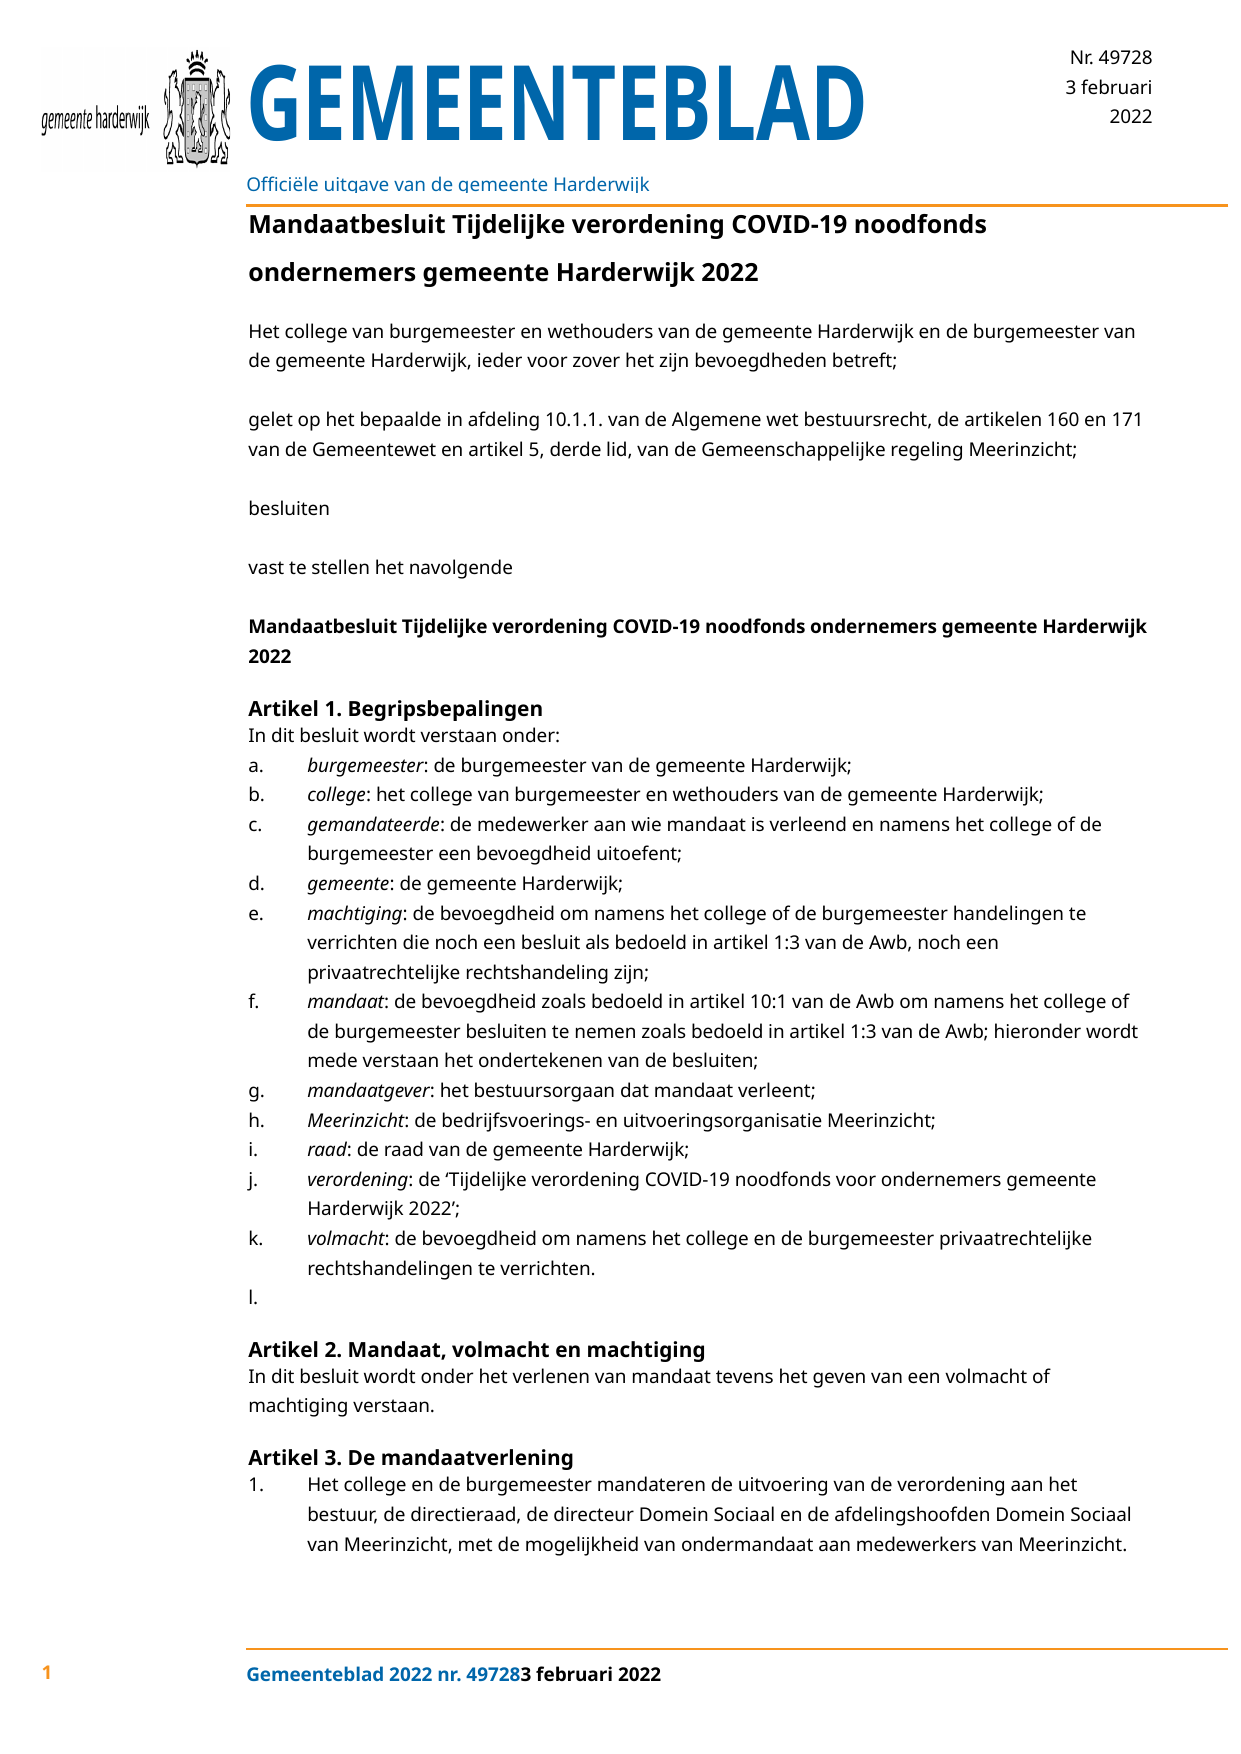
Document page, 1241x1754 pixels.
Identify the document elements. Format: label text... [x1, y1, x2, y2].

text In dit besluit wordt onder het verlenen van mandaat tevens het geven van een volmacht of machtiging verstaan. [248, 1363, 1152, 1418]
list machtiging: de bevoegdheid om namens het college of de burgemeester handelingen te verrichten die noch een besluit als bedoeld in artikel 1:3 van de Awb, noch een privaatrechtelijke rechtshandeling zijn; [248, 900, 1152, 984]
text gelet op het bepaalde in afdeling 10.1.1. van de Algemene wet bestuursrecht, de artikelen 160 en 171 van de Gemeentewet en artikel 5, derde lid, van de Gemeenschappelijke regeling Meerinzicht; [248, 407, 1152, 462]
text Artikel 1. Begripsbepalingen [248, 694, 1152, 722]
list volmacht: de bevoegdheid om namens het college en de burgemeester privaatrechtelijke rechtshandelingen te verrichten. [248, 1225, 1152, 1280]
picture [41, 47, 231, 172]
list Meerinzicht: de bedrijfsvoerings- en uitvoeringsorganisatie Meerinzicht; [248, 1107, 1152, 1132]
list verordening: de ‘Tijdelijke verordening COVID-19 noodfonds voor ondernemers gemeente Harderwijk 2022’; [248, 1166, 1152, 1221]
list gemeente: de gemeente Harderwijk; [248, 870, 1152, 896]
text Artikel 2. Mandaat, volmacht en machtiging [248, 1335, 1152, 1363]
list raad: de raad van de gemeente Harderwijk; [248, 1136, 1152, 1162]
list Het college en de burgemeester mandateren de uitvoering van de verordening aan het bestuur, de directieraad, de directeur Domein Sociaal en de afdelingshoofden Domein Sociaal van Meerinzicht, met de mogelijkheid van ondermandaat aan medewerkers van Meerinzicht. [248, 1472, 1152, 1556]
list mandaat: de bevoegdheid zoals bedoeld in artikel 10:1 van de Awb om namens het college of de burgemeester besluiten te nemen zoals bedoeld in artikel 1:3 van de Awb; hieronder wordt mede verstaan het ondertekenen van de besluiten; [248, 988, 1152, 1073]
text Artikel 3. De mandaatverlening [248, 1443, 1152, 1472]
text Mandaatbesluit Tijdelijke verordening COVID-19 noodfonds ondernemers gemeente Harderwijk 2022 [248, 614, 1152, 669]
list burgemeester: de burgemeester van de gemeente Harderwijk; [248, 752, 1152, 777]
list gemandateerde: de medewerker aan wie mandaat is verleend en namens het college of de burgemeester een bevoegdheid uitoefent; [248, 811, 1152, 866]
text Mandaatbesluit Tijdelijke verordening COVID-19 noodfonds ondernemers gemeente Harderwijk 2022 [248, 207, 1152, 288]
text In dit besluit wordt verstaan onder: [248, 722, 1152, 748]
text besluiten [248, 495, 1152, 521]
text Het college van burgemeester en wethouders van de gemeente Harderwijk en de burgemeester van de gemeente Harderwijk, ieder voor zover het zijn bevoegdheden betreft; [248, 318, 1152, 373]
list mandaatgever: het bestuursorgaan dat mandaat verleent; [248, 1077, 1152, 1103]
list college: het college van burgemeester en wethouders van de gemeente Harderwijk; [248, 781, 1152, 807]
text vast te stellen het navolgende [248, 554, 1152, 580]
